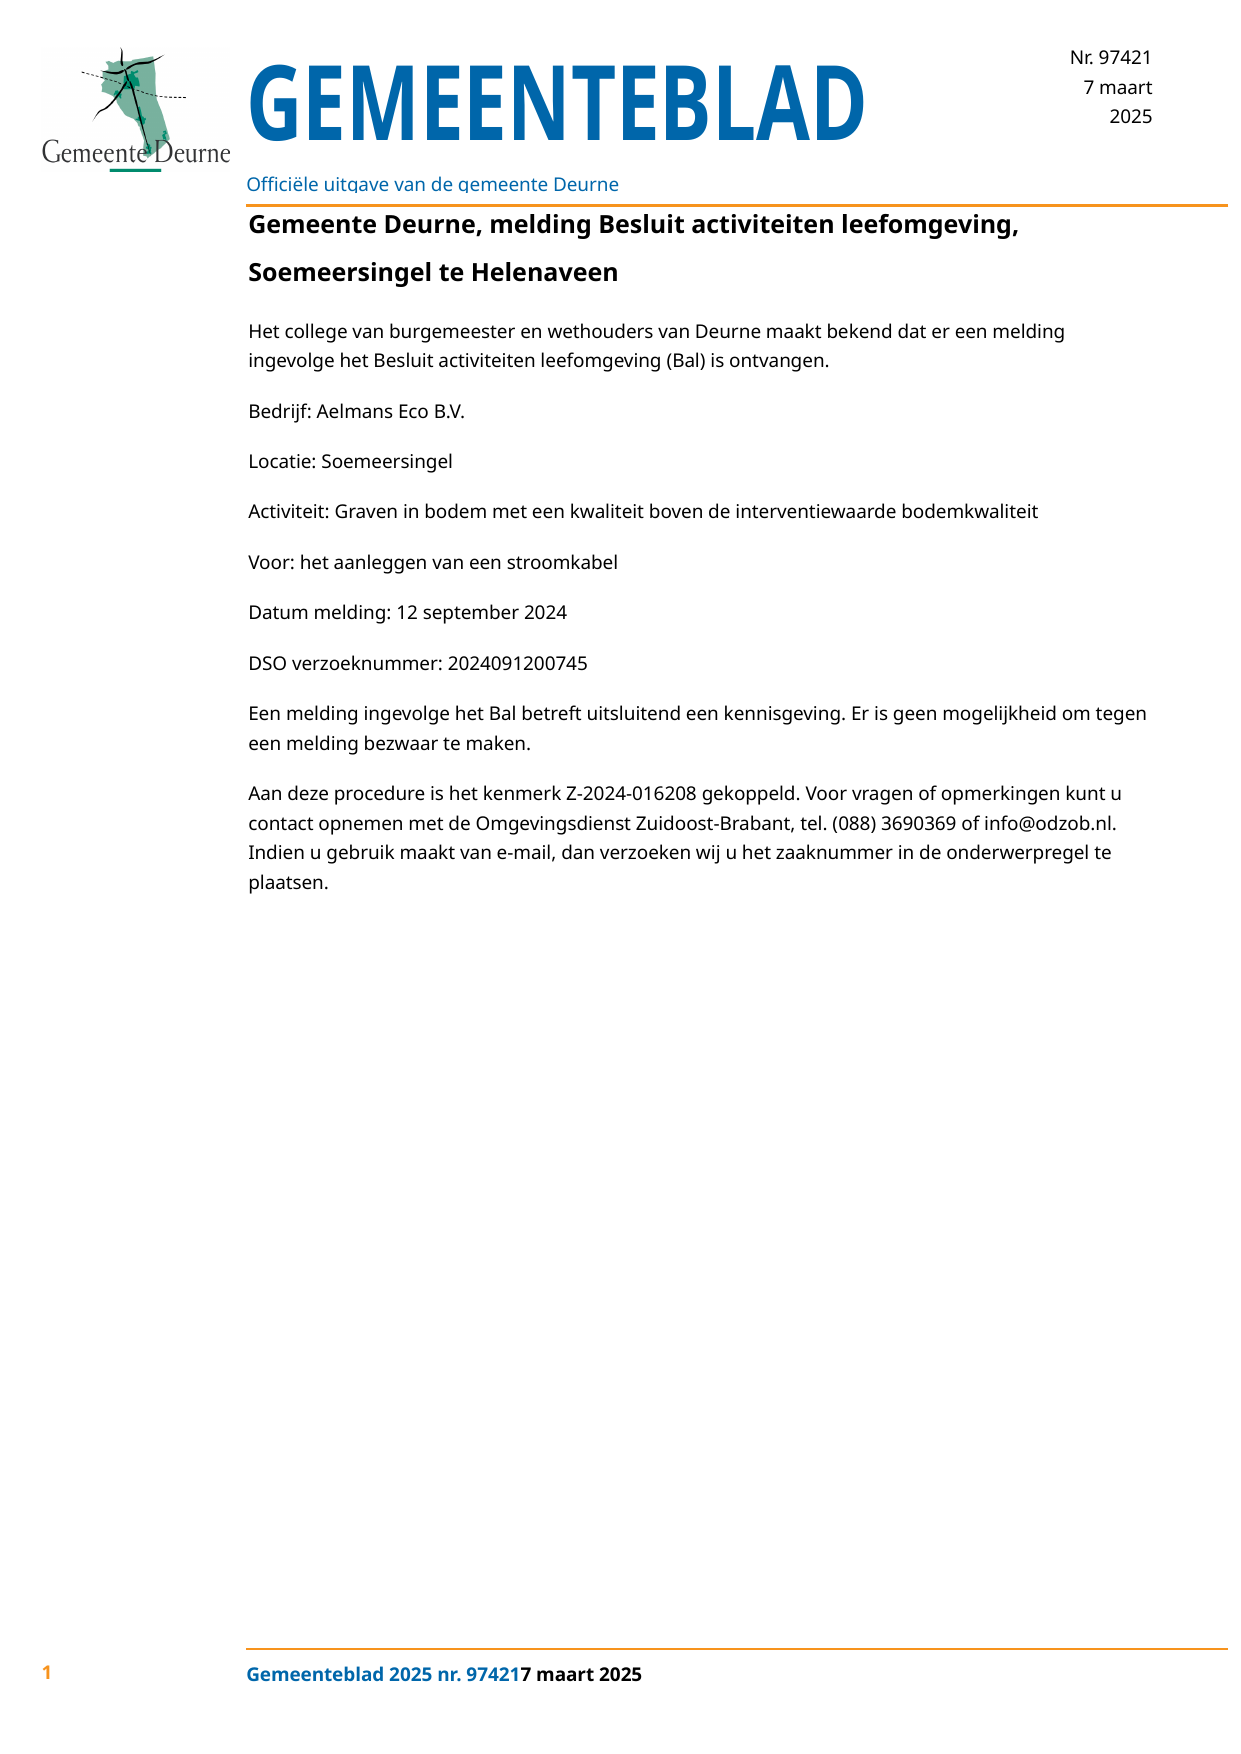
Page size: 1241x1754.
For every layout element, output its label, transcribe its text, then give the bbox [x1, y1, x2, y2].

text Een melding ingevolge het Bal betreft uitsluitend een kennisgeving. Er is geen mogelijkheid om tegen een melding bezwaar te maken. [248, 700, 1152, 756]
text Aan deze procedure is het kenmerk Z-2024-016208 gekoppeld. Voor vragen of opmerkingen kunt u contact opnemen met de Omgevingsdienst Zuidoost-Brabant, tel. (088) 3690369 of info@odzob.nl. Indien u gebruik maakt van e-mail, dan verzoeken wij u het zaaknummer in de onderwerpregel te plaatsen. [248, 780, 1152, 895]
text Het college van burgemeester en wethouders van Deurne maakt bekend dat er een melding ingevolge het Besluit activiteiten leefomgeving (Bal) is ontvangen. [248, 318, 1152, 373]
text DSO verzoeknummer: 2024091200745 [248, 650, 1152, 676]
text Datum melding: 12 september 2024 [248, 599, 1152, 625]
text Voor: het aanleggen van een stroomkabel [248, 549, 1152, 575]
text Activiteit: Graven in bodem met een kwaliteit boven de interventiewaarde bodemkwaliteit [248, 499, 1152, 524]
picture [41, 47, 231, 172]
text Bedrijf: Aelmans Eco B.V. [248, 398, 1152, 424]
text Locatie: Soemeersingel [248, 448, 1152, 474]
text Gemeente Deurne, melding Besluit activiteiten leefomgeving, Soemeersingel te Helenaveen [248, 207, 1152, 288]
